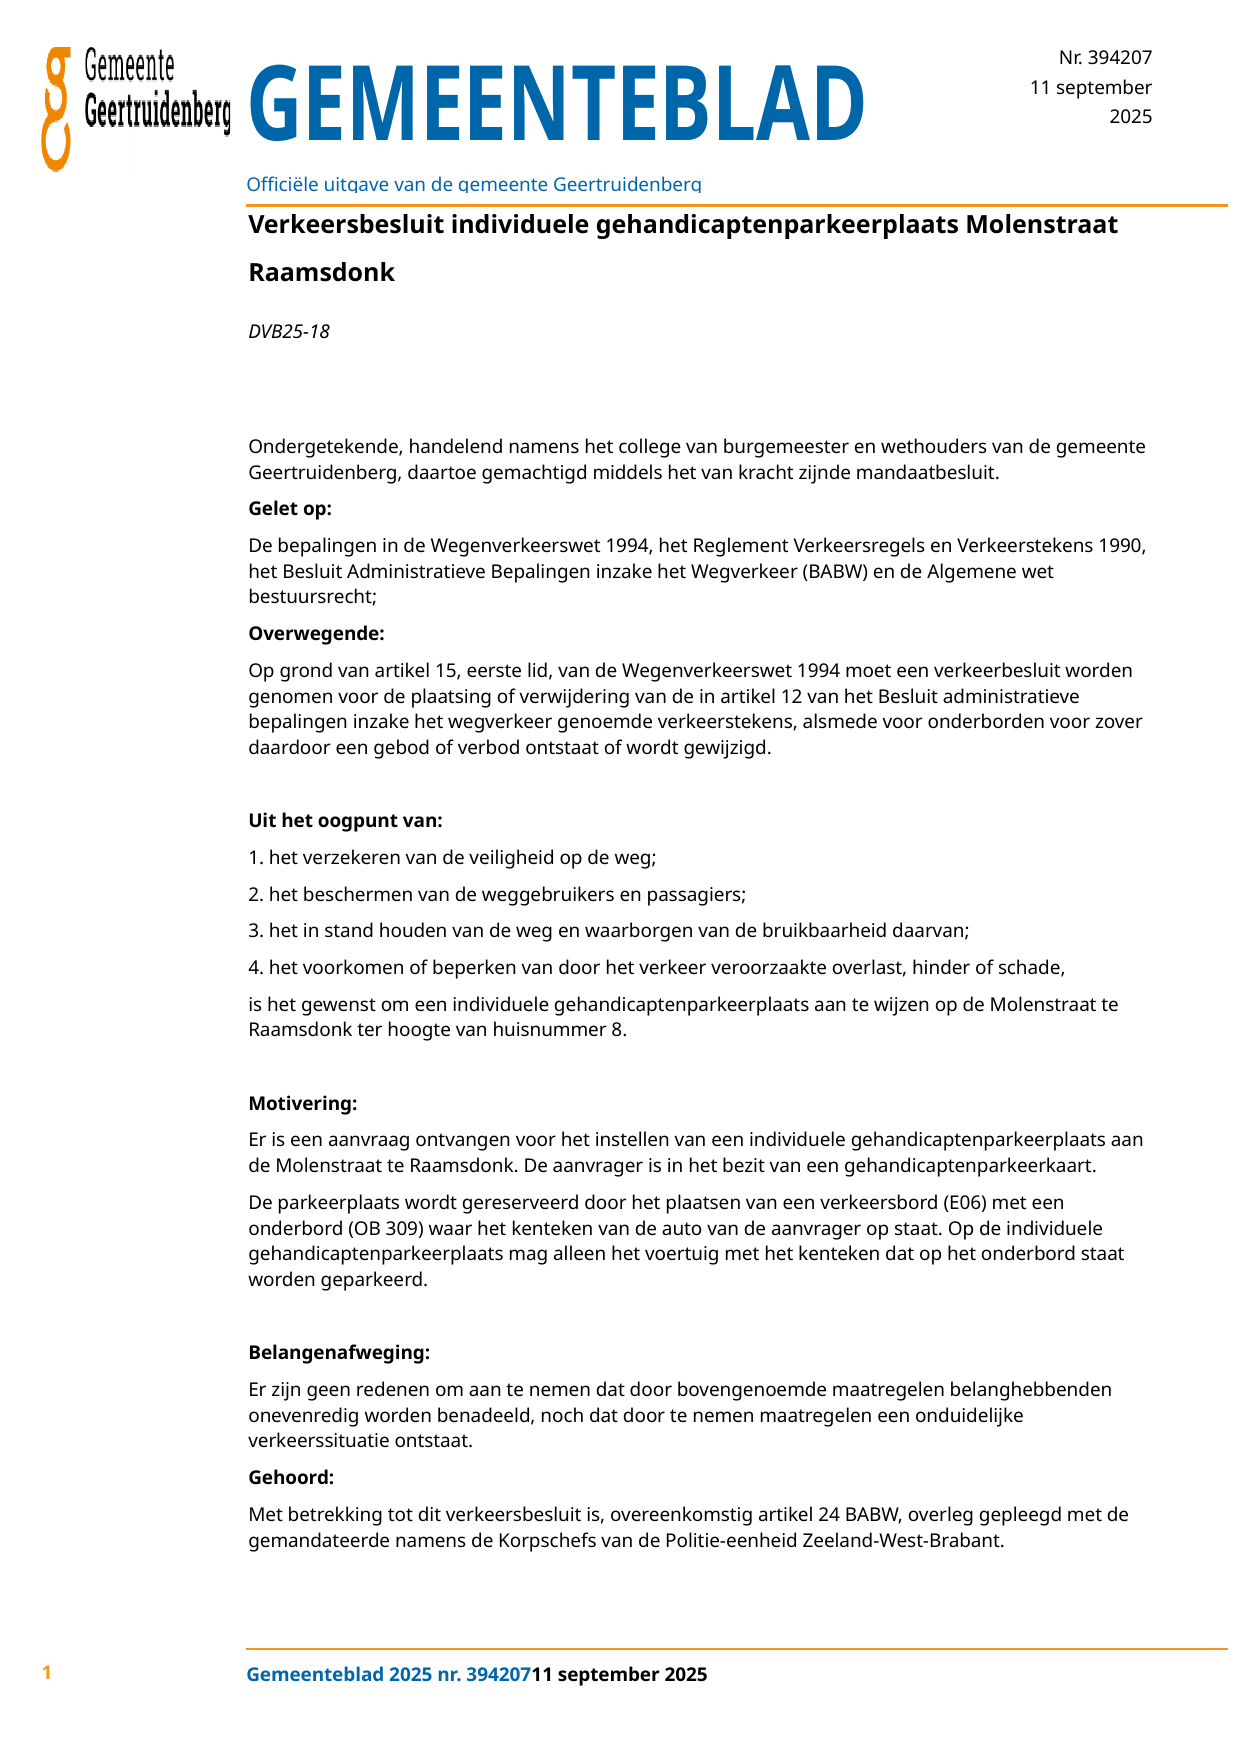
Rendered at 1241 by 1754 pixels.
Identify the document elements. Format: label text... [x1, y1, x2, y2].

text Er zijn geen redenen om aan te nemen dat door bovengenoemde maatregelen belanghebbenden onevenredig worden benadeeld, noch dat door te nemen maatregelen een onduidelijke verkeerssituatie ontstaat. [248, 1376, 1152, 1453]
text 4. het voorkomen of beperken van door het verkeer veroorzaakte overlast, hinder of schade, [248, 954, 1152, 980]
picture [41, 47, 231, 172]
text Op grond van artikel 15, eerste lid, van de Wegenverkeerswet 1994 moet een verkeerbesluit worden genomen voor de plaatsing of verwijdering van de in artikel 12 van het Besluit administratieve bepalingen inzake het wegverkeer genoemde verkeerstekens, alsmede voor onderborden voor zover daardoor een gebod of verbod ontstaat of wordt gewijzigd. [248, 657, 1152, 760]
text DVB25-18 [248, 318, 1152, 344]
text Gelet op: [248, 496, 1152, 521]
text Ondergetekende, handelend namens het college van burgemeester en wethouders van de gemeente Geertruidenberg, daartoe gemachtigd middels het van kracht zijnde mandaatbesluit. [248, 433, 1152, 485]
text Motivering: [248, 1090, 1152, 1116]
text Belangenafweging: [248, 1339, 1152, 1365]
text is het gewenst om een individuele gehandicaptenparkeerplaats aan te wijzen op de Molenstraat te Raamsdonk ter hoogte van huisnummer 8. [248, 991, 1152, 1042]
text 3. het in stand houden van de weg en waarborgen van de bruikbaarheid daarvan; [248, 918, 1152, 943]
text De parkeerplaats wordt gereserveerd door het plaatsen van een verkeersbord (E06) met een onderbord (OB 309) waar het kenteken van de auto van de aanvrager op staat. Op de individuele gehandicaptenparkeerplaats mag alleen het voertuig met het kenteken dat op het onderbord staat worden geparkeerd. [248, 1189, 1152, 1292]
text Gehoord: [248, 1464, 1152, 1490]
text 2. het beschermen van de weggebruikers en passagiers; [248, 881, 1152, 907]
text Er is een aanvraag ontvangen voor het instellen van een individuele gehandicaptenparkeerplaats aan de Molenstraat te Raamsdonk. De aanvrager is in het bezit van een gehandicaptenparkeerkaart. [248, 1127, 1152, 1178]
text Uit het oogpunt van: [248, 808, 1152, 833]
text 1. het verzekeren van de veiligheid op de weg; [248, 844, 1152, 870]
text Verkeersbesluit individuele gehandicaptenparkeerplaats Molenstraat Raamsdonk [248, 207, 1152, 288]
text De bepalingen in de Wegenverkeerswet 1994, het Reglement Verkeersregels en Verkeerstekens 1990, het Besluit Administratieve Bepalingen inzake het Wegverkeer (BABW) en de Algemene wet bestuursrecht; [248, 532, 1152, 609]
text Met betrekking tot dit verkeersbesluit is, overeenkomstig artikel 24 BABW, overleg gepleegd met de gemandateerde namens de Korpschefs van de Politie-eenheid Zeeland-West-Brabant. [248, 1501, 1152, 1552]
text Overwegende: [248, 620, 1152, 646]
